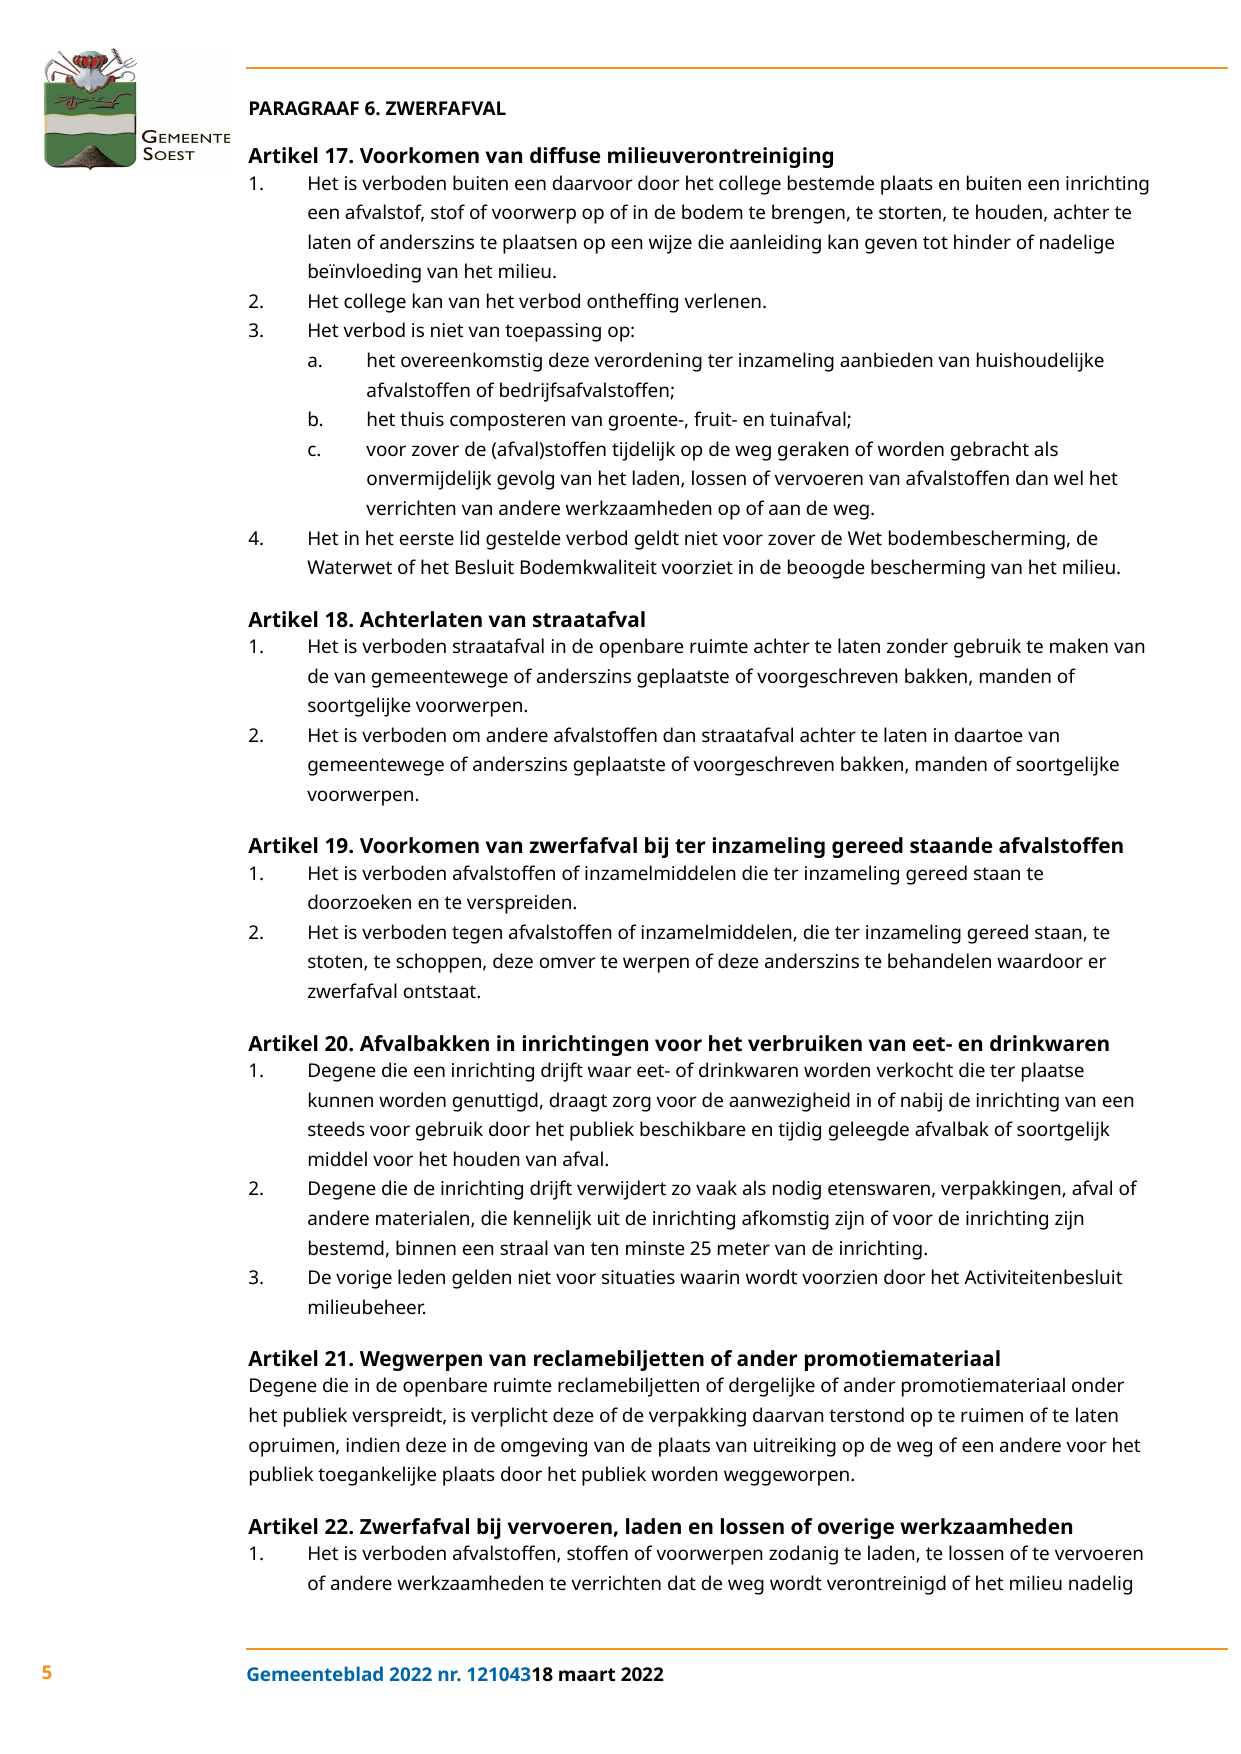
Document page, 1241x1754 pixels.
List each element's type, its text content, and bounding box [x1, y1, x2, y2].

list voor zover de (afval)stoffen tijdelijk op de weg geraken of worden gebracht als onvermijdelijk gevolg van het laden, lossen of vervoeren van afvalstoffen dan wel het verrichten van andere werkzaamheden op of aan de weg. [307, 436, 1152, 521]
list Het is verboden straatafval in de openbare ruimte achter te laten zonder gebruik te maken van de van gemeentewege of anderszins geplaatste of voorgeschreven bakken, manden of soortgelijke voorwerpen. [248, 633, 1152, 718]
list Het in het eerste lid gestelde verbod geldt niet voor zover de Wet bodembescherming, de Waterwet of het Besluit Bodemkwaliteit voorziet in de beoogde bescherming van het milieu. [248, 525, 1152, 580]
list Het is verboden tegen afvalstoffen of inzamelmiddelen, die ter inzameling gereed staan, te stoten, te schoppen, deze omver te werpen of deze anderszins te behandelen waardoor er zwerfafval ontstaat. [248, 919, 1152, 1004]
list Het is verboden afvalstoffen of inzamelmiddelen die ter inzameling gereed staan te doorzoeken en te verspreiden. [248, 860, 1152, 915]
text Artikel 19. Voorkomen van zwerfafval bij ter inzameling gereed staande afvalstoffen [248, 832, 1152, 860]
list Degene die de inrichting drijft verwijdert zo vaak als nodig etenswaren, verpakkingen, afval of andere materialen, die kennelijk uit de inrichting afkomstig zijn of voor de inrichting zijn bestemd, binnen een straal van ten minste 25 meter van de inrichting. [248, 1176, 1152, 1260]
list Het is verboden buiten een daarvoor door het college bestemde plaats en buiten een inrichting een afvalstof, stof of voorwerp op of in de bodem te brengen, te storten, te houden, achter te laten of anderszins te plaatsen op een wijze die aanleiding kan geven tot hinder of nadelige beïnvloeding van het milieu. [248, 170, 1152, 284]
list het overeenkomstig deze verordening ter inzameling aanbieden van huishoudelijke afvalstoffen of bedrijfsafvalstoffen; [307, 347, 1152, 403]
picture [41, 47, 231, 172]
text Artikel 17. Voorkomen van diffuse milieuverontreiniging [248, 141, 1152, 170]
text Artikel 20. Afvalbakken in inrichtingen voor het verbruiken van eet- en drinkwaren [248, 1029, 1152, 1057]
list het thuis composteren van groente-, fruit- en tuinafval; [307, 406, 1152, 432]
text Degene die in de openbare ruimte reclamebiljetten of dergelijke of ander promotiemateriaal onder het publiek verspreidt, is verplicht deze of de verpakking daarvan terstond op te ruimen of te laten opruimen, indien deze in de omgeving van de plaats van uitreiking op de weg of een andere voor het publiek toegankelijke plaats door het publiek worden weggeworpen. [248, 1373, 1152, 1487]
list Het verbod is niet van toepassing op: [248, 318, 1152, 343]
list Het college kan van het verbod ontheffing verlenen. [248, 288, 1152, 314]
list Het is verboden afvalstoffen, stoffen of voorwerpen zodanig te laden, te lossen of te vervoeren of andere werkzaamheden te verrichten dat de weg wordt verontreinigd of het milieu nadelig [248, 1540, 1152, 1596]
list Het is verboden om andere afvalstoffen dan straatafval achter te laten in daartoe van gemeentewege of anderszins geplaatste of voorgeschreven bakken, manden of soortgelijke voorwerpen. [248, 722, 1152, 807]
text PARAGRAAF 6. ZWERFAFVAL [248, 95, 1152, 121]
text Artikel 18. Achterlaten van straatafval [248, 605, 1152, 633]
text Artikel 21. Wegwerpen van reclamebiljetten of ander promotiemateriaal [248, 1344, 1152, 1373]
list De vorige leden gelden niet voor situaties waarin wordt voorzien door het Activiteitenbesluit milieubeheer. [248, 1264, 1152, 1319]
text Artikel 22. Zwerfafval bij vervoeren, laden en lossen of overige werkzaamheden [248, 1512, 1152, 1540]
list Degene die een inrichting drijft waar eet- of drinkwaren worden verkocht die ter plaatse kunnen worden genuttigd, draagt zorg voor de aanwezigheid in of nabij de inrichting van een steeds voor gebruik door het publiek beschikbare en tijdig geleegde afvalbak of soortgelijk middel voor het houden van afval. [248, 1057, 1152, 1172]
